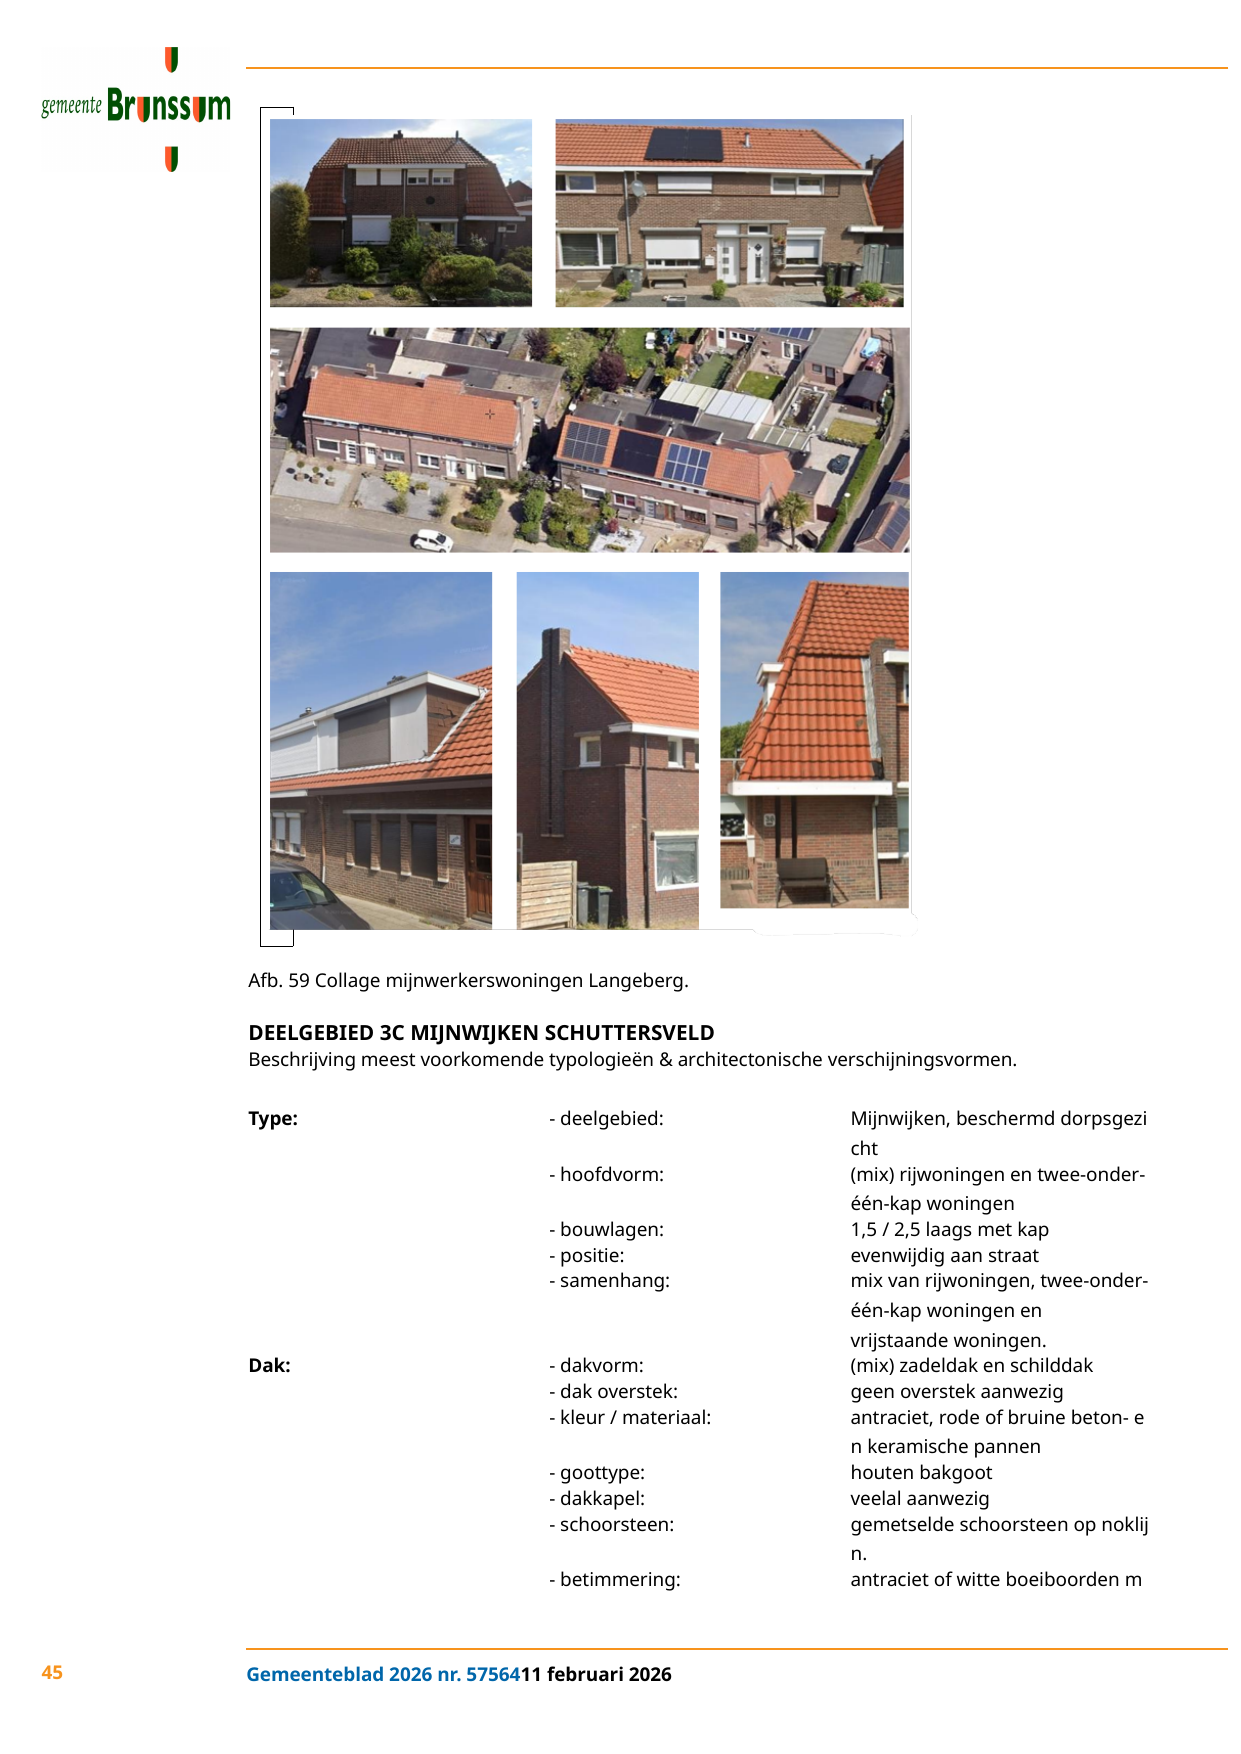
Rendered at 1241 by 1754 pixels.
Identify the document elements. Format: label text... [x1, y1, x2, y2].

table_cell - betimmering: [549, 1566, 850, 1592]
table_cell Dak: [248, 1353, 549, 1592]
table_cell houten bakgoot [850, 1459, 1152, 1485]
table_header Type: [248, 1106, 549, 1352]
table_cell - dakvorm: [549, 1353, 850, 1378]
table_cell antraciet, rode of bruine beton- en keramische pannen [850, 1404, 1152, 1459]
table_cell evenwijdig aan straat [850, 1242, 1152, 1268]
table_header - deelgebied: [549, 1106, 850, 1161]
text DEELGEBIED 3C MIJNWIJKEN SCHUTTERSVELD [248, 1018, 1152, 1046]
table_cell - bouwlagen: [549, 1216, 850, 1242]
table_cell antraciet of witte boeiboorden m [850, 1566, 1152, 1592]
table_cell - hoofdvorm: [549, 1161, 850, 1216]
table_cell gemetselde schoorsteen op noklijn. [850, 1511, 1152, 1566]
table_cell 1,5 / 2,5 laags met kap [850, 1216, 1152, 1242]
table_cell geen overstek aanwezig [850, 1378, 1152, 1404]
table_cell - samenhang: [549, 1268, 850, 1352]
table_cell - dak overstek: [549, 1378, 850, 1404]
picture [41, 47, 231, 172]
table_cell veelal aanwezig [850, 1485, 1152, 1511]
table_cell - schoorsteen: [549, 1511, 850, 1566]
table_cell - dakkapel: [549, 1485, 850, 1511]
table_cell - goottype: [549, 1459, 850, 1485]
text Beschrijving meest voorkomende typologieën & architectonische verschijningsvormen. [248, 1046, 1152, 1072]
table_cell (mix) rijwoningen en twee-onder-één-kap woningen [850, 1161, 1152, 1216]
table_cell mix van rijwoningen, twee-onder-één-kap woningen en vrijstaande woningen. [850, 1268, 1152, 1352]
text Afb. 59 Collage mijnwerkerswoningen Langeberg. [248, 967, 1152, 993]
table_header Mijnwijken, beschermd dorpsgezicht [850, 1106, 1152, 1161]
table_cell - positie: [549, 1242, 850, 1268]
picture [268, 115, 919, 937]
table_cell - kleur / materiaal: [549, 1404, 850, 1459]
table_cell (mix) zadeldak en schilddak [850, 1353, 1152, 1378]
